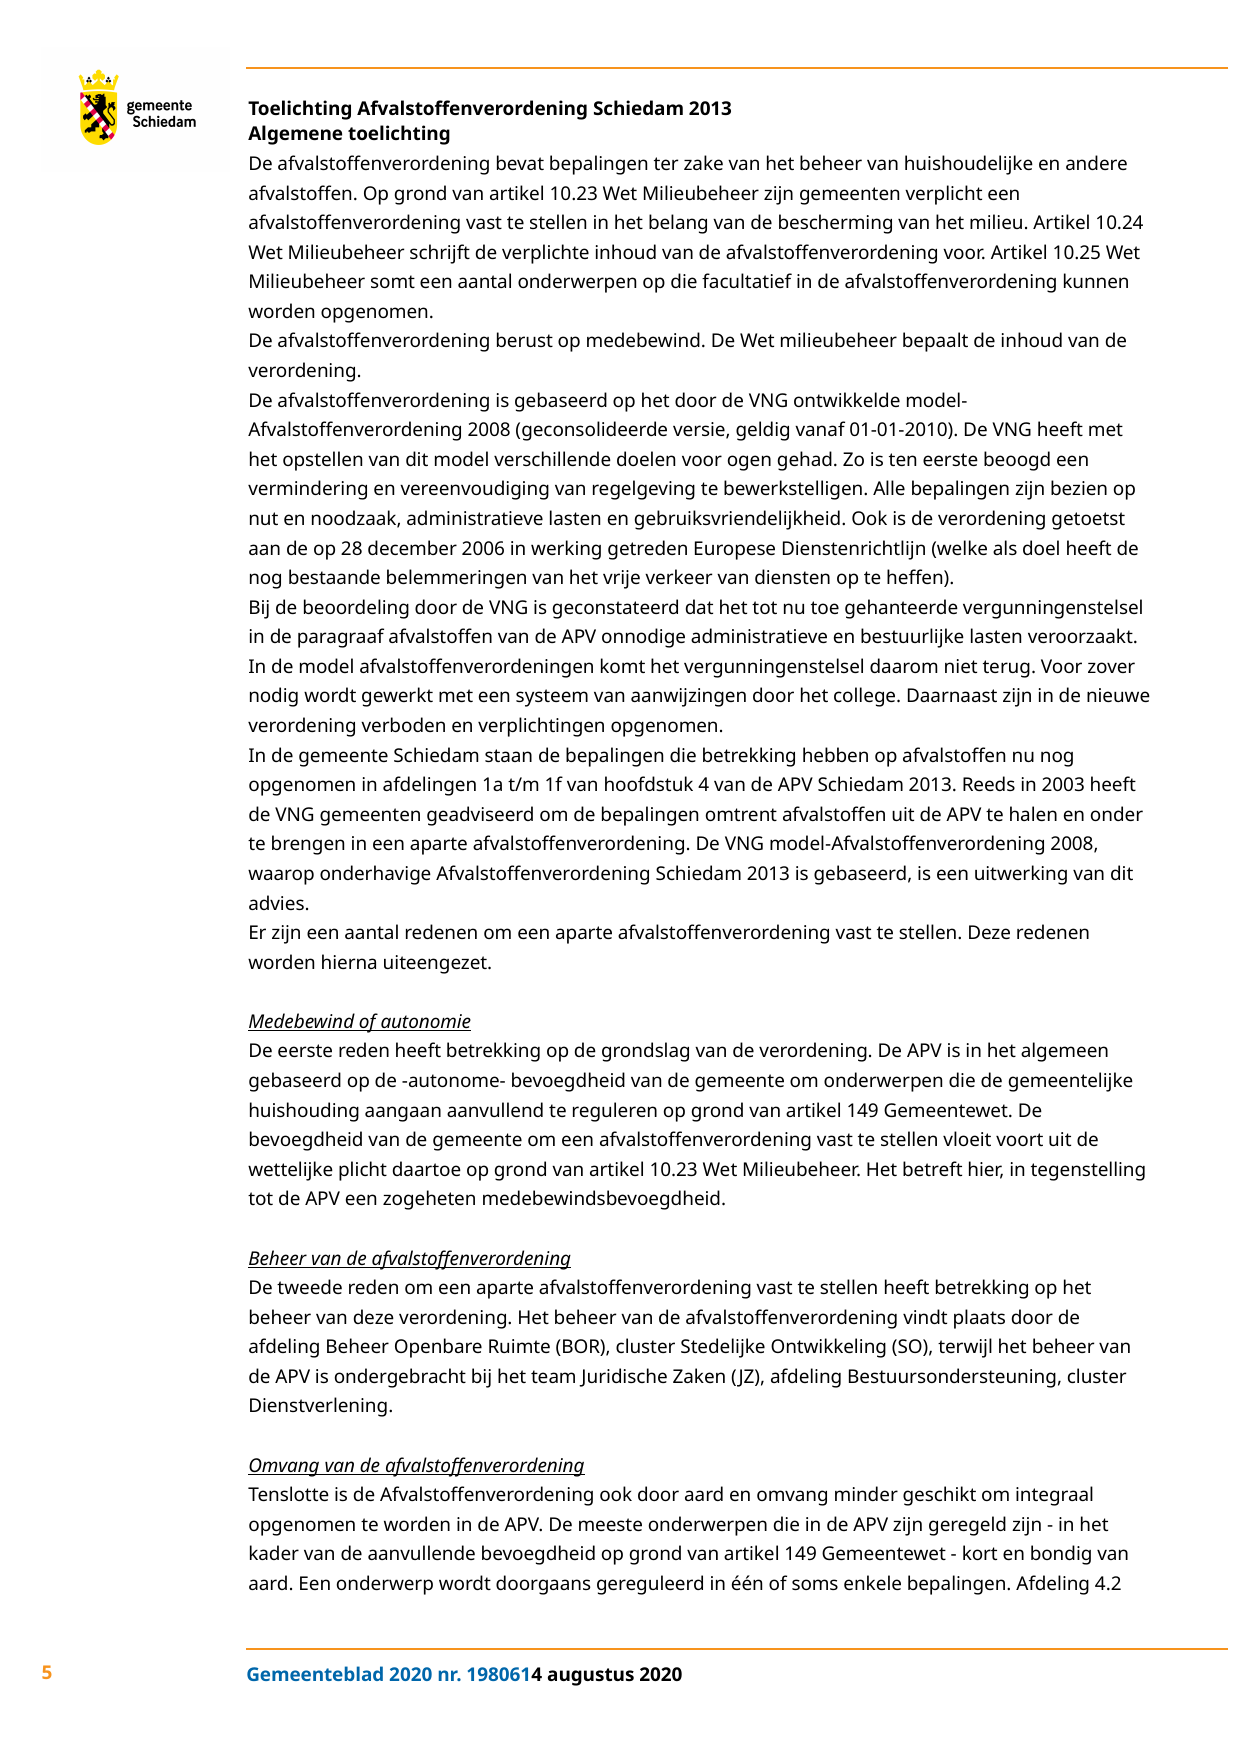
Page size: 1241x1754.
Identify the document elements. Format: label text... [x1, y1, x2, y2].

text De eerste reden heeft betrekking op de grondslag van de verordening. De APV is in het algemeen gebaseerd op de -autonome- bevoegdheid van de gemeente om onderwerpen die de gemeentelijke huishouding aangaan aanvullend te reguleren op grond van artikel 149 Gemeentewet. De bevoegdheid van de gemeente om een afvalstoffenverordening vast te stellen vloeit voort uit de wettelijke plicht daartoe op grond van artikel 10.23 Wet Milieubeheer. Het betreft hier, in tegenstelling tot de APV een zogeheten medebewindsbevoegdheid. [248, 1038, 1152, 1211]
text Bij de beoordeling door de VNG is geconstateerd dat het tot nu toe gehanteerde vergunningenstelsel in de paragraaf afvalstoffen van de APV onnodige administratieve en bestuurlijke lasten veroorzaakt. In de model afvalstoffenverordeningen komt het vergunningenstelsel daarom niet terug. Voor zover nodig wordt gewerkt met een systeem van aanwijzingen door het college. Daarnaast zijn in de nieuwe verordening verboden en verplichtingen opgenomen. [248, 594, 1152, 738]
text Beheer van de afvalstoffenverordening [248, 1245, 1152, 1271]
text Toelichting Afvalstoffenverordening Schiedam 2013 [248, 95, 1152, 121]
text Tenslotte is de Afvalstoffenverordening ook door aard en omvang minder geschikt om integraal opgenomen te worden in de APV. De meeste onderwerpen die in de APV zijn geregeld zijn - in het kader van de aanvullende bevoegdheid op grond van artikel 149 Gemeentewet - kort en bondig van aard. Een onderwerp wordt doorgaans gereguleerd in één of soms enkele bepalingen. Afdeling 4.2 [248, 1481, 1152, 1596]
text De afvalstoffenverordening is gebaseerd op het door de VNG ontwikkelde model-Afvalstoffenverordening 2008 (geconsolideerde versie, geldig vanaf 01-01-2010). De VNG heeft met het opstellen van dit model verschillende doelen voor ogen gehad. Zo is ten eerste beoogd een vermindering en vereenvoudiging van regelgeving te bewerkstelligen. Alle bepalingen zijn bezien op nut en noodzaak, administratieve lasten en gebruiksvriendelijkheid. Ook is de verordening getoetst aan de op 28 december 2006 in werking getreden Europese Dienstenrichtlijn (welke als doel heeft de nog bestaande belemmeringen van het vrije verkeer van diensten op te heffen). [248, 387, 1152, 590]
text Omvang van de afvalstoffenverordening [248, 1452, 1152, 1478]
text De tweede reden om een aparte afvalstoffenverordening vast te stellen heeft betrekking op het beheer van deze verordening. Het beheer van de afvalstoffenverordening vindt plaats door de afdeling Beheer Openbare Ruimte (BOR), cluster Stedelijke Ontwikkeling (SO), terwijl het beheer van de APV is ondergebracht bij het team Juridische Zaken (JZ), afdeling Bestuursondersteuning, cluster Dienstverlening. [248, 1274, 1152, 1418]
text Medebewind of autonomie [248, 1008, 1152, 1034]
picture [41, 47, 231, 172]
text Er zijn een aantal redenen om een aparte afvalstoffenverordening vast te stellen. Deze redenen worden hierna uiteengezet. [248, 919, 1152, 975]
text In de gemeente Schiedam staan de bepalingen die betrekking hebben op afvalstoffen nu nog opgenomen in afdelingen 1a t/m 1f van hoofdstuk 4 van de APV Schiedam 2013. Reeds in 2003 heeft de VNG gemeenten geadviseerd om de bepalingen omtrent afvalstoffen uit de APV te halen en onder te brengen in een aparte afvalstoffenverordening. De VNG model-Afvalstoffenverordening 2008, waarop onderhavige Afvalstoffenverordening Schiedam 2013 is gebaseerd, is een uitwerking van dit advies. [248, 742, 1152, 916]
text De afvalstoffenverordening berust op medebewind. De Wet milieubeheer bepaalt de inhoud van de verordening. [248, 328, 1152, 383]
text Algemene toelichting [248, 121, 1152, 146]
text De afvalstoffenverordening bevat bepalingen ter zake van het beheer van huishoudelijke en andere afvalstoffen. Op grond van artikel 10.23 Wet Milieubeheer zijn gemeenten verplicht een afvalstoffenverordening vast te stellen in het belang van de bescherming van het milieu. Artikel 10.24 Wet Milieubeheer schrijft de verplichte inhoud van de afvalstoffenverordening voor. Artikel 10.25 Wet Milieubeheer somt een aantal onderwerpen op die facultatief in de afvalstoffenverordening kunnen worden opgenomen. [248, 150, 1152, 324]
